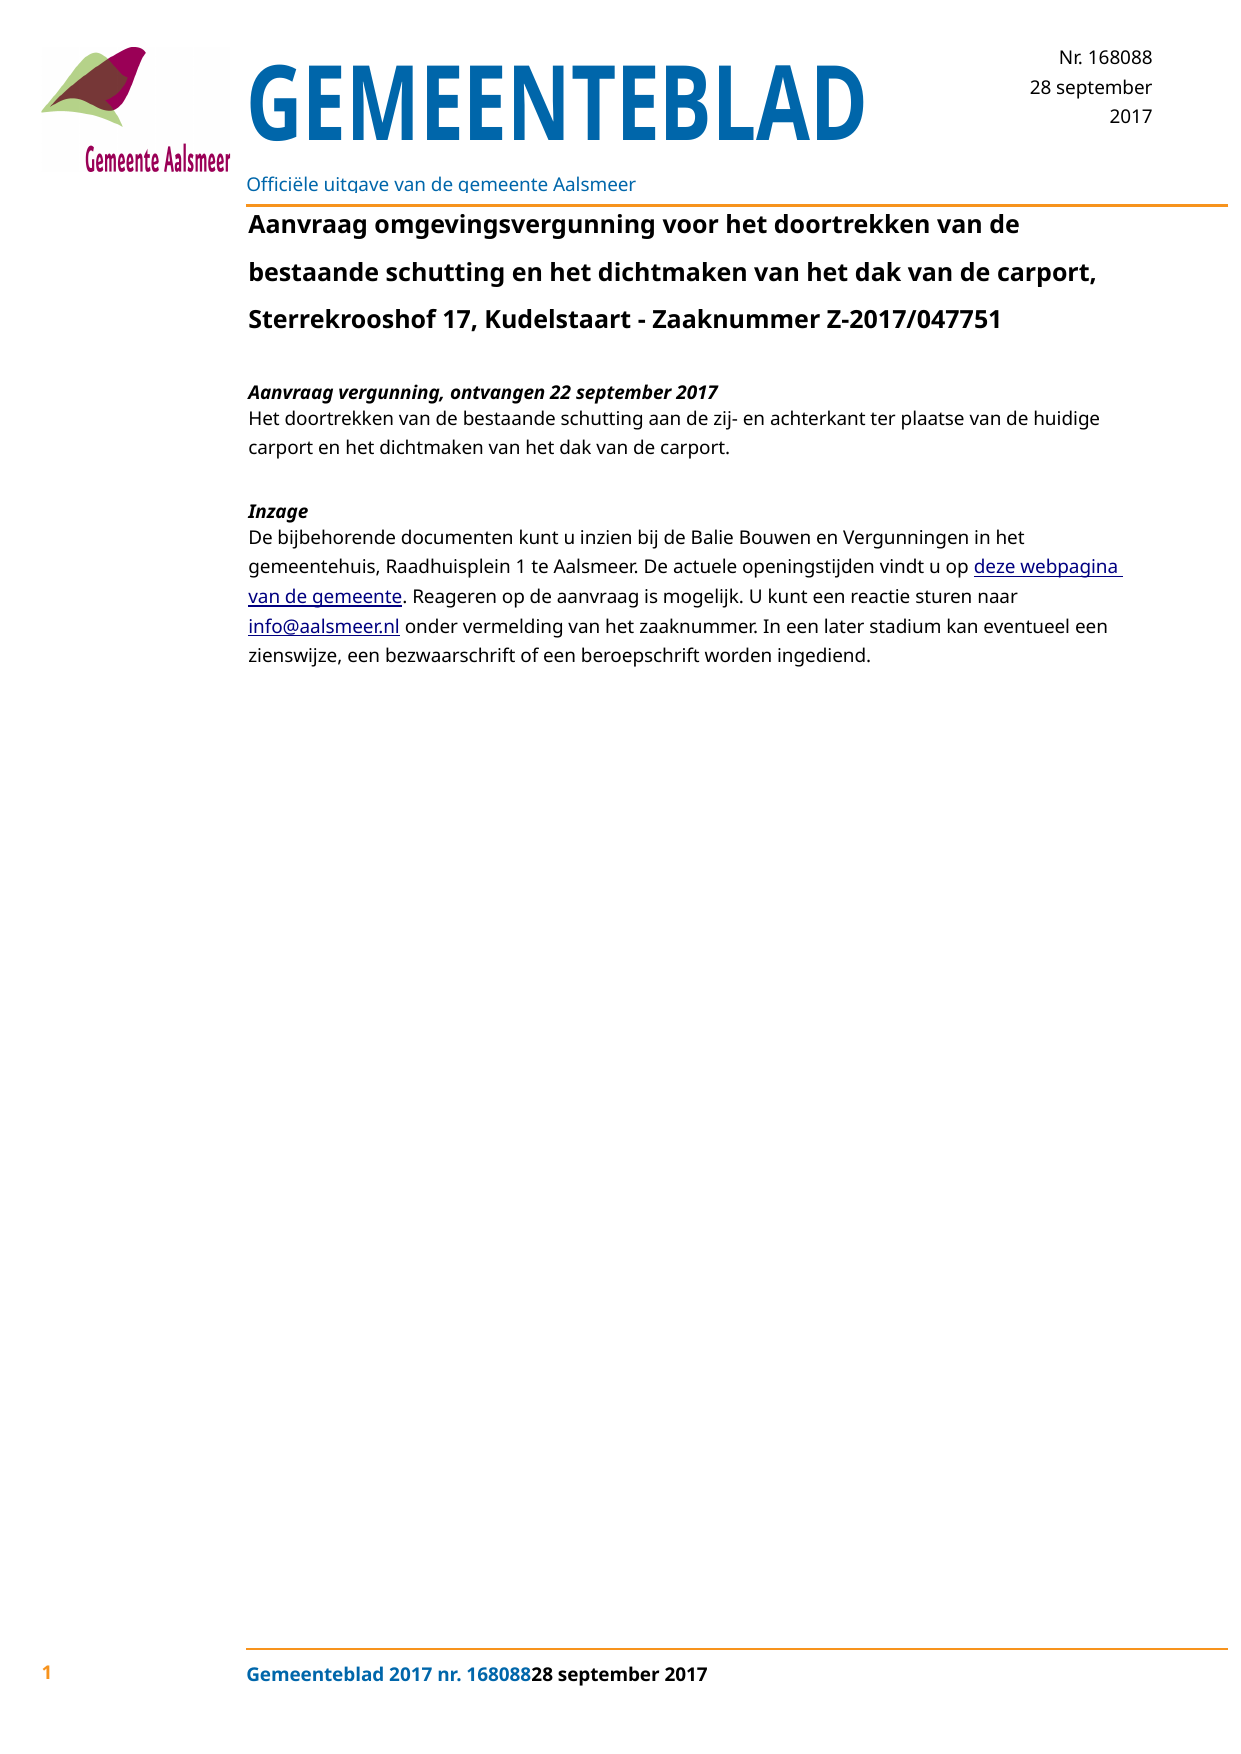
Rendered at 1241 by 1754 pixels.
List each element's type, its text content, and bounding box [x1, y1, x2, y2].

text ​ [248, 693, 1152, 718]
text Inzage [248, 498, 1152, 524]
picture [41, 47, 231, 172]
text Het doortrekken van de bestaande schutting aan de zij- en achterkant ter plaatse van de huidige carport en het dichtmaken van het dak van de carport. [248, 405, 1152, 460]
text De bijbehorende documenten kunt u inzien bij de Balie Bouwen en Vergunningen in het gemeentehuis, Raadhuisplein 1 te Aalsmeer. De actuele openingstijden vindt u op deze webpagina van de gemeente. Reageren op de aanvraag is mogelijk. U kunt een reactie sturen naar info@aalsmeer.nl onder vermelding van het zaaknummer. In een later stadium kan eventueel een zienswijze, een bezwaarschrift of een beroepschrift worden ingediend. [248, 524, 1152, 668]
text Aanvraag vergunning, ontvangen 22 september 2017 [248, 379, 1152, 405]
text Aanvraag omgevingsvergunning voor het doortrekken van de bestaande schutting en het dichtmaken van het dak van de carport, Sterrekrooshof 17, Kudelstaart - Zaaknummer Z-2017/047751 [248, 207, 1152, 336]
